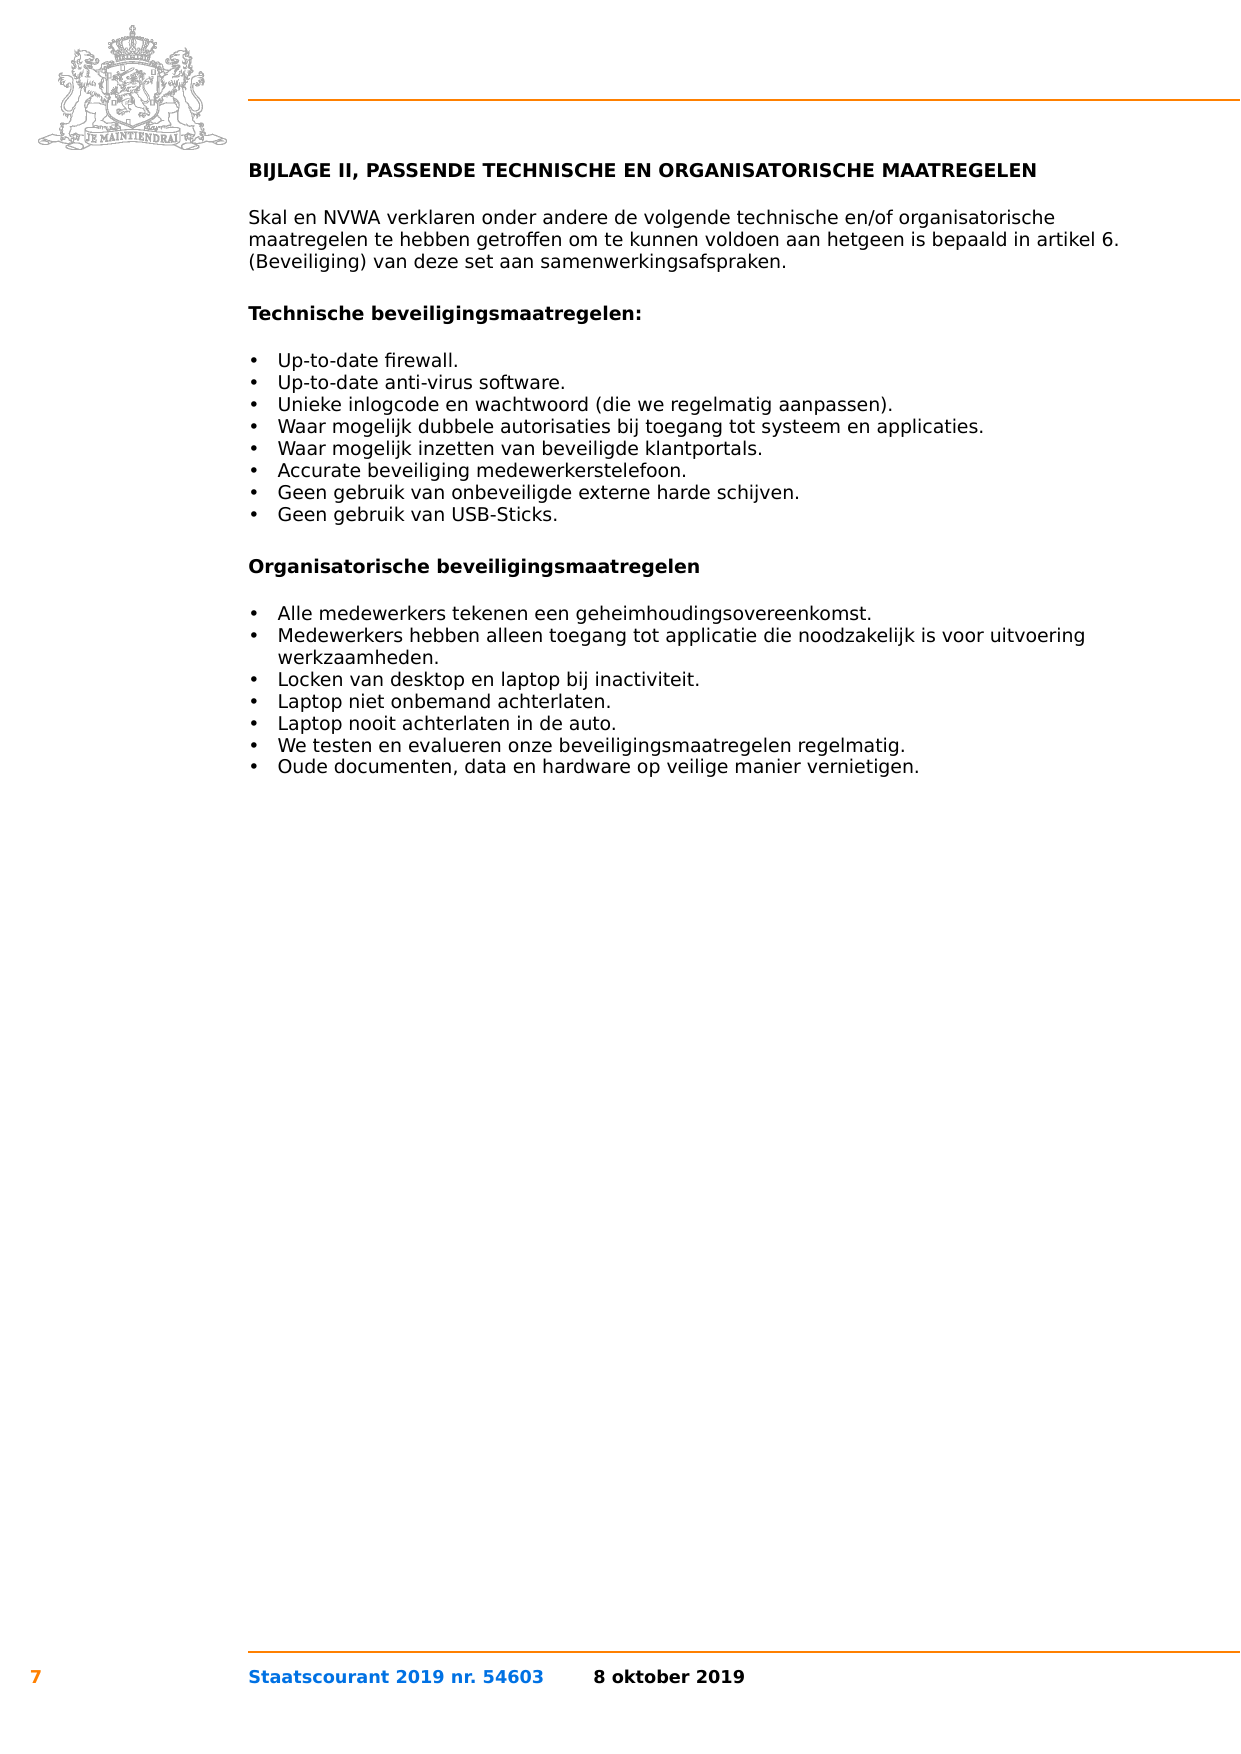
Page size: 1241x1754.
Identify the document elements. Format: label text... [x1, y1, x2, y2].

text • Geen gebruik van onbeveiligde externe harde schijven. [248, 482, 1163, 504]
text • Waar mogelijk inzetten van beveiligde klantportals. [248, 438, 1163, 460]
text • Waar mogelijk dubbele autorisaties bij toegang tot systeem en applicaties. [248, 416, 1163, 438]
text • Up-to-date firewall. [248, 350, 1163, 372]
text • Medewerkers hebben alleen toegang tot applicatie die noodzakelijk is voor uitvoering werkzaamheden. [248, 624, 1163, 668]
subtitle Technische beveiligingsmaatregelen: [248, 303, 1163, 325]
text • Oude documenten, data en hardware op veilige manier vernietigen. [248, 756, 1163, 778]
text • We testen en evalueren onze beveiligingsmaatregelen regelmatig. [248, 734, 1163, 756]
text • Accurate beveiliging medewerkerstelefoon. [248, 460, 1163, 482]
text Skal en NVWA verklaren onder andere de volgende technische en/of organisatorische maatregelen te hebben getroffen om te kunnen voldoen aan hetgeen is bepaald in artikel 6. (Beveiliging) van deze set aan samenwerkingsafspraken. [248, 207, 1163, 273]
text • Laptop nooit achterlaten in de auto. [248, 712, 1163, 734]
text • Locken van desktop en laptop bij inactiviteit. [248, 668, 1163, 691]
text • Unieke inlogcode en wachtwoord (die we regelmatig aanpassen). [248, 394, 1163, 416]
text • Up-to-date anti-virus software. [248, 372, 1163, 394]
picture [38, 25, 227, 150]
subtitle Organisatorische beveiligingsmaatregelen [248, 556, 1163, 578]
text • Alle medewerkers tekenen een geheimhoudingsovereenkomst. [248, 603, 1163, 624]
text • Laptop niet onbemand achterlaten. [248, 691, 1163, 712]
text • Geen gebruik van USB-Sticks. [248, 504, 1163, 526]
subtitle BIJLAGE II, PASSENDE TECHNISCHE EN ORGANISATORISCHE MAATREGELEN [248, 160, 1163, 182]
